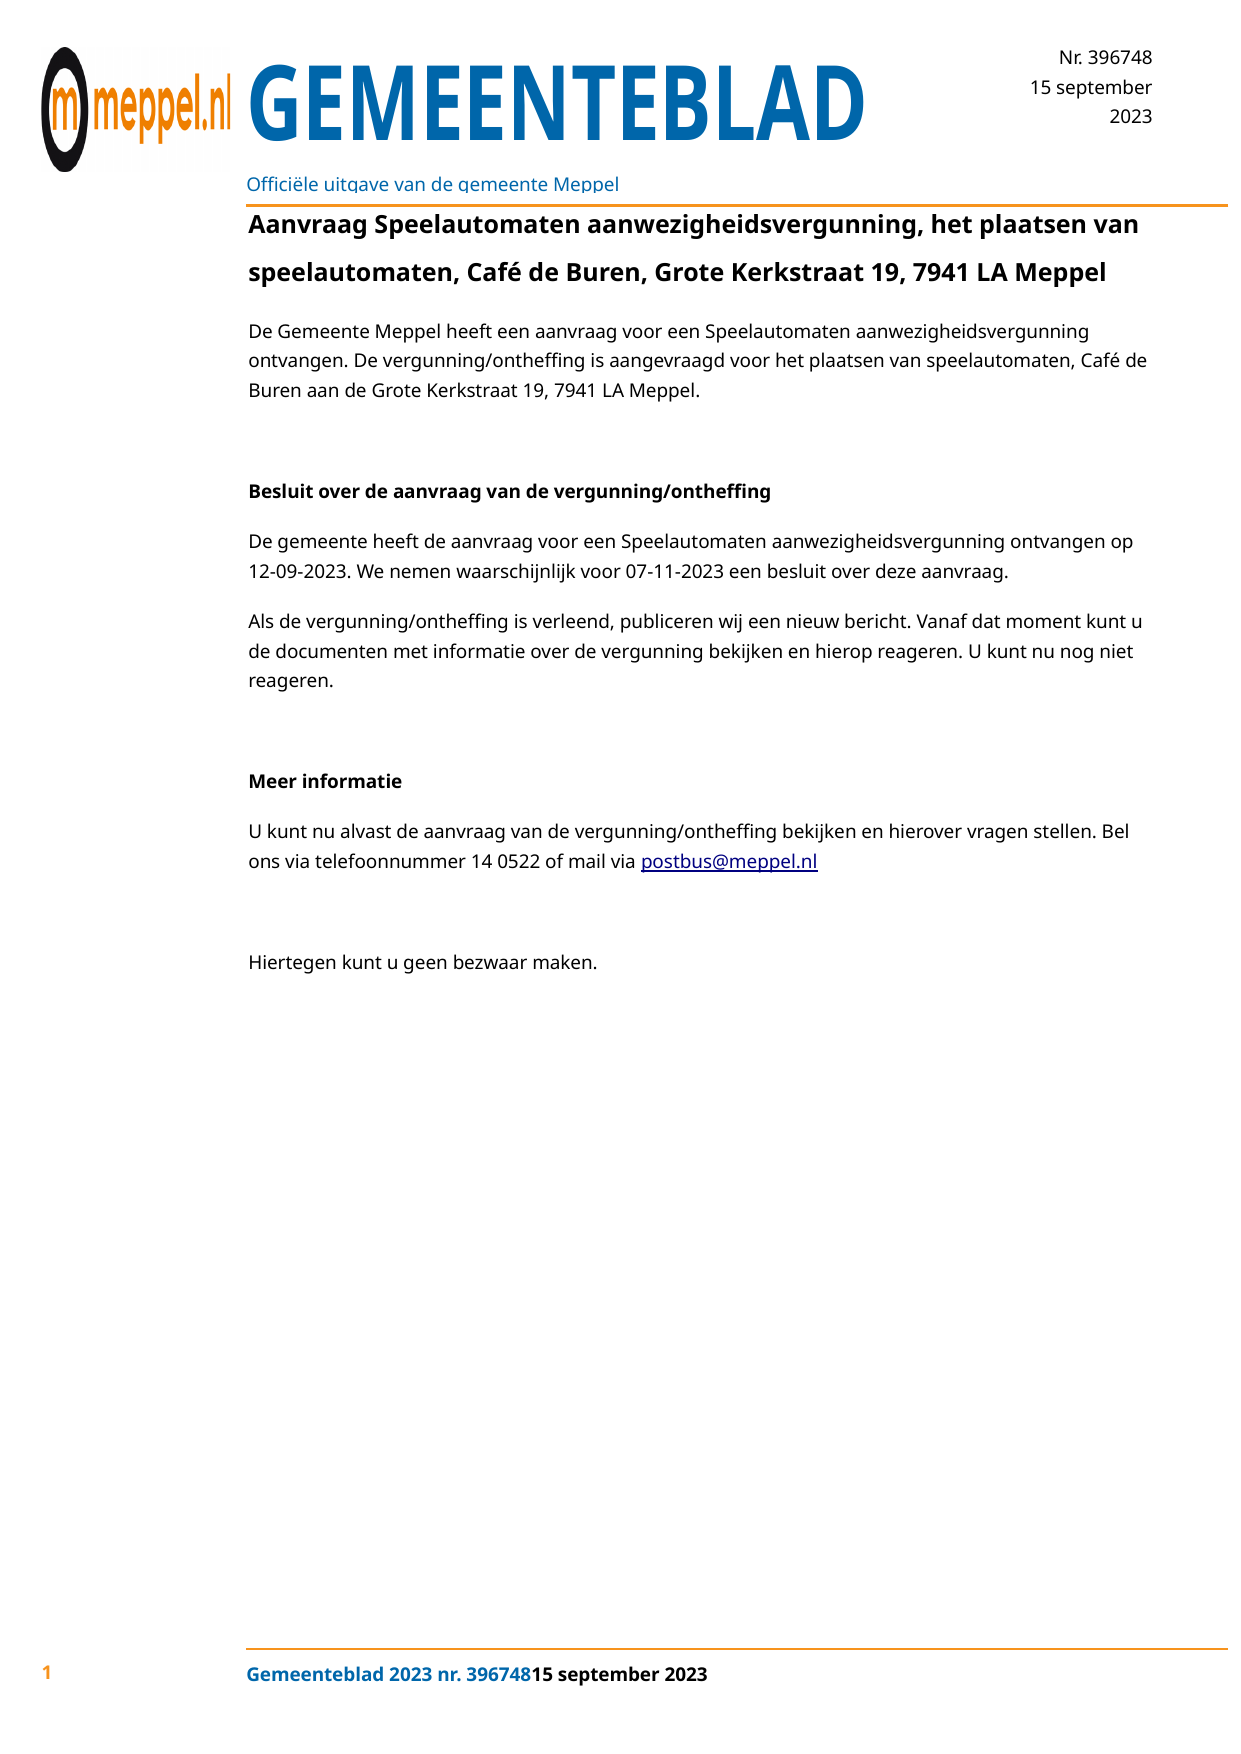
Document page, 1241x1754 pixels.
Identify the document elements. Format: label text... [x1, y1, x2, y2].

text Besluit over de aanvraag van de vergunning/ontheffing [248, 478, 1152, 504]
text De Gemeente Meppel heeft een aanvraag voor een Speelautomaten aanwezigheidsvergunning ontvangen. De vergunning/ontheffing is aangevraagd voor het plaatsen van speelautomaten, Café de Buren aan de Grote Kerkstraat 19, 7941 LA Meppel. [248, 318, 1152, 403]
text U kunt nu alvast de aanvraag van de vergunning/ontheffing bekijken en hierover vragen stellen. Bel ons via telefoonnummer 14 0522 of mail via postbus@meppel.nl [248, 819, 1152, 874]
text Meer informatie [248, 768, 1152, 794]
text De gemeente heeft de aanvraag voor een Speelautomaten aanwezigheidsvergunning ontvangen op 12-09-2023. We nemen waarschijnlijk voor 07-11-2023 een besluit over deze aanvraag. [248, 528, 1152, 584]
text Aanvraag Speelautomaten aanwezigheidsvergunning, het plaatsen van speelautomaten, Café de Buren, Grote Kerkstraat 19, 7941 LA Meppel [248, 207, 1152, 288]
text Hiertegen kunt u geen bezwaar maken. [248, 949, 1152, 975]
picture [41, 47, 231, 172]
text Als de vergunning/ontheffing is verleend, publiceren wij een nieuw bericht. Vanaf dat moment kunt u de documenten met informatie over de vergunning bekijken en hierop reageren. U kunt nu nog niet reageren. [248, 608, 1152, 693]
